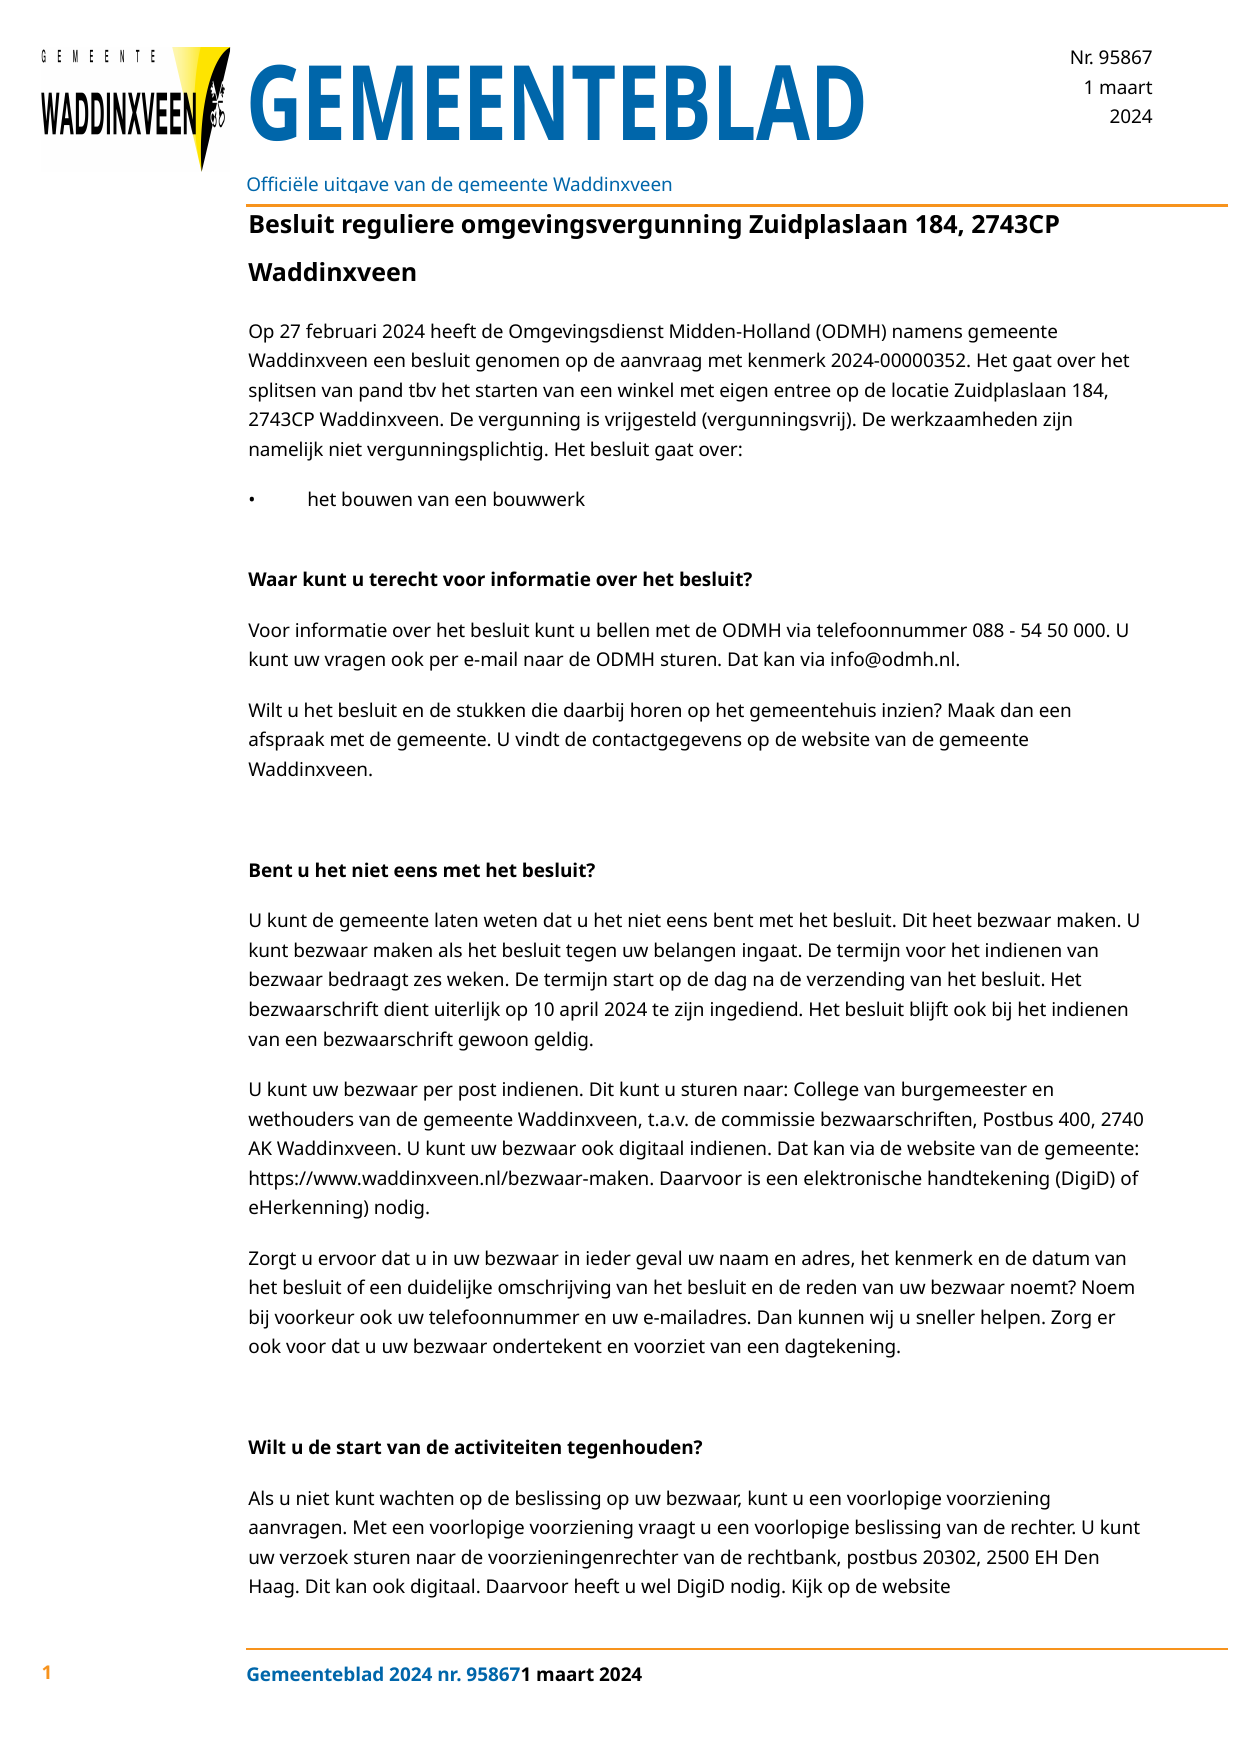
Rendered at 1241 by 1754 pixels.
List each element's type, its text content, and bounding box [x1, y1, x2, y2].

text Bent u het niet eens met het besluit? [248, 857, 1152, 883]
text Voor informatie over het besluit kunt u bellen met de ODMH via telefoonnummer 088 - 54 50 000. U kunt uw vragen ook per e-mail naar de ODMH sturen. Dat kan via info@odmh.nl. [248, 617, 1152, 672]
text U kunt de gemeente laten weten dat u het niet eens bent met het besluit. Dit heet bezwaar maken. U kunt bezwaar maken als het besluit tegen uw belangen ingaat. De termijn voor het indienen van bezwaar bedraagt zes weken. De termijn start op de dag na de verzending van het besluit. Het bezwaarschrift dient uiterlijk op 10 april 2024 te zijn ingediend. Het besluit blijft ook bij het indienen van een bezwaarschrift gewoon geldig. [248, 907, 1152, 1052]
picture [41, 47, 231, 172]
text Wilt u het besluit en de stukken die daarbij horen op het gemeentehuis inzien? Maak dan een afspraak met de gemeente. U vindt de contactgegevens op de website van de gemeente Waddinxveen. [248, 697, 1152, 782]
text Besluit reguliere omgevingsvergunning Zuidplaslaan 184, 2743CP Waddinxveen [248, 207, 1152, 288]
text Waar kunt u terecht voor informatie over het besluit? [248, 567, 1152, 592]
text Als u niet kunt wachten op de beslissing op uw bezwaar, kunt u een voorlopige voorziening aanvragen. Met een voorlopige voorziening vraagt u een voorlopige beslissing van de rechter. U kunt uw verzoek sturen naar de voorzieningenrechter van de rechtbank, postbus 20302, 2500 EH Den Haag. Dit kan ook digitaal. Daarvoor heeft u wel DigiD nodig. Kijk op de website [248, 1485, 1152, 1599]
text Zorgt u ervoor dat u in uw bezwaar in ieder geval uw naam en adres, het kenmerk en de datum van het besluit of een duidelijke omschrijving van het besluit en de reden van uw bezwaar noemt? Noem bij voorkeur ook uw telefoonnummer en uw e-mailadres. Dan kunnen wij u sneller helpen. Zorg er ook voor dat u uw bezwaar ondertekent en voorziet van een dagtekening. [248, 1245, 1152, 1359]
text Op 27 februari 2024 heeft de Omgevingsdienst Midden-Holland (ODMH) namens gemeente Waddinxveen een besluit genomen op de aanvraag met kenmerk 2024-00000352. Het gaat over het splitsen van pand tbv het starten van een winkel met eigen entree op de locatie Zuidplaslaan 184, 2743CP Waddinxveen. De vergunning is vrijgesteld (vergunningsvrij). De werkzaamheden zijn namelijk niet vergunningsplichtig. Het besluit gaat over: [248, 318, 1152, 462]
text U kunt uw bezwaar per post indienen. Dit kunt u sturen naar: College van burgemeester en wethouders van de gemeente Waddinxveen, t.a.v. de commissie bezwaarschriften, Postbus 400, 2740 AK Waddinxveen. U kunt uw bezwaar ook digitaal indienen. Dat kan via de website van de gemeente: https://www.waddinxveen.nl/bezwaar-maken. Daarvoor is een elektronische handtekening (DigiD) of eHerkenning) nodig. [248, 1076, 1152, 1220]
list het bouwen van een bouwwerk [248, 487, 1152, 512]
text Wilt u de start van de activiteiten tegenhouden? [248, 1434, 1152, 1460]
